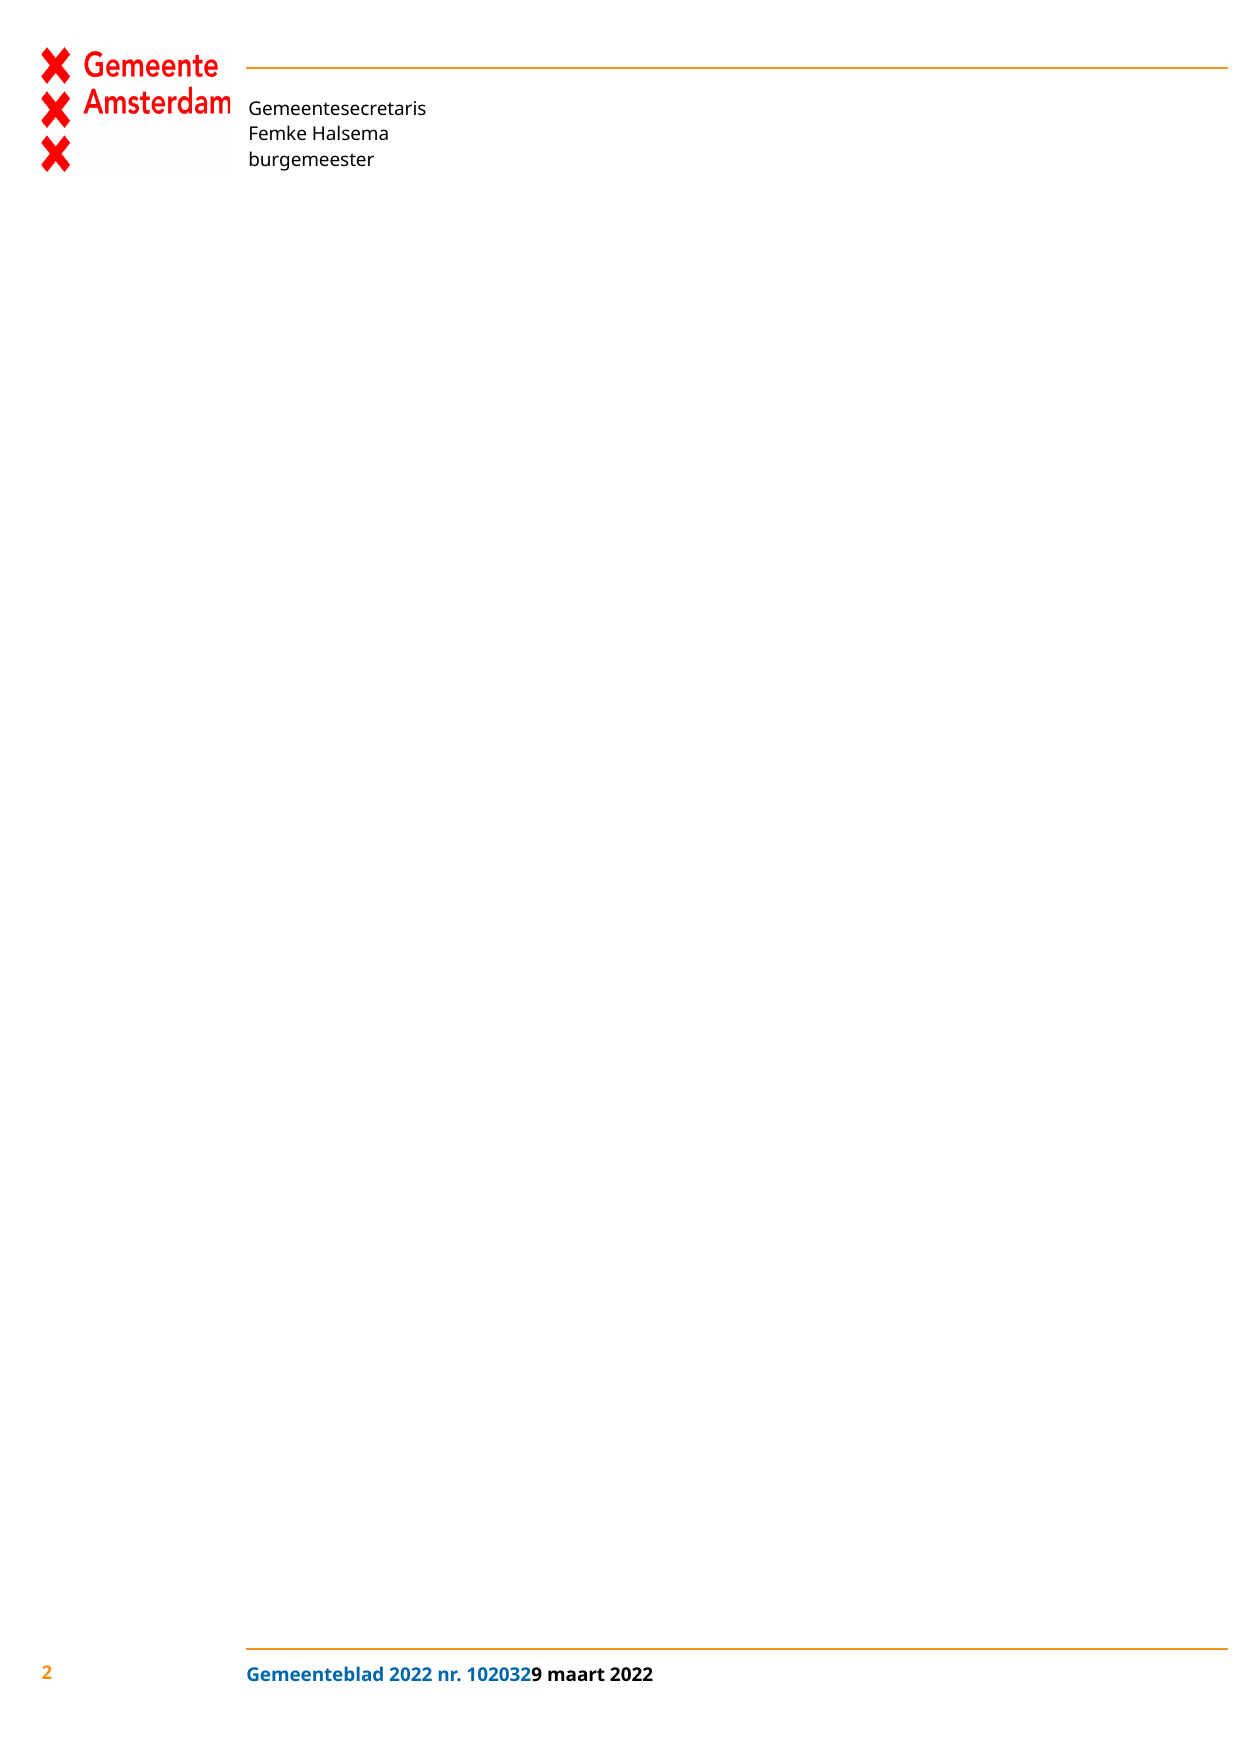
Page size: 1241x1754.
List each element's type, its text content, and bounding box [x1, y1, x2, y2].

text Femke Halsema [248, 121, 1152, 146]
text burgemeester [248, 146, 1152, 172]
text Gemeentesecretaris [248, 95, 1152, 121]
picture [41, 47, 231, 172]
